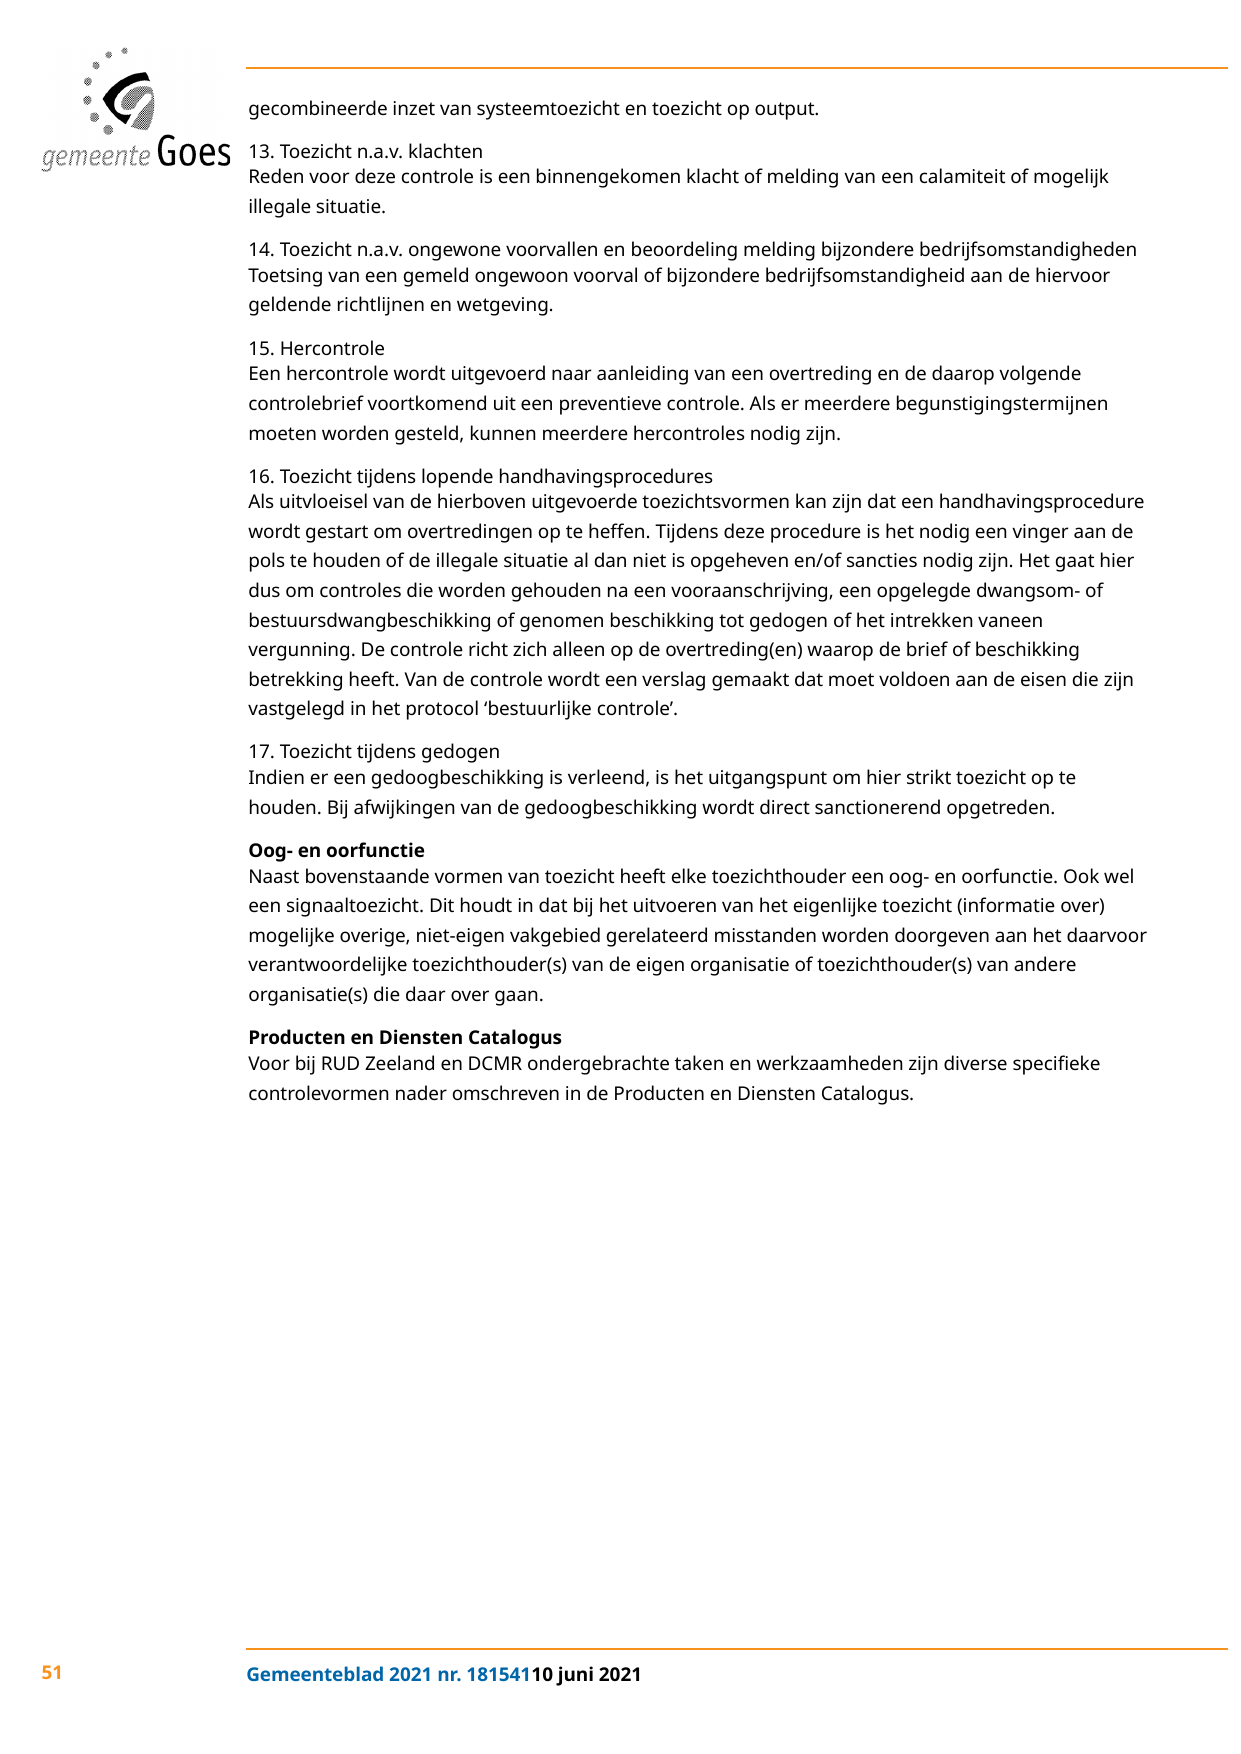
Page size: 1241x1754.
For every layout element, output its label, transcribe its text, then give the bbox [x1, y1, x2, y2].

picture [41, 47, 231, 172]
text 15. Hercontrole [248, 335, 1152, 361]
text Naast bovenstaande vormen van toezicht heeft elke toezichthouder een oog- en oorfunctie. Ook wel een signaaltoezicht. Dit houdt in dat bij het uitvoeren van het eigenlijke toezicht (informatie over) mogelijke overige, niet-eigen vakgebied gerelateerd misstanden worden doorgeven aan het daarvoor verantwoordelijke toezichthouder(s) van de eigen organisatie of toezichthouder(s) van andere organisatie(s) die daar over gaan. [248, 863, 1152, 1007]
text Indien er een gedoogbeschikking is verleend, is het uitgangspunt om hier strikt toezicht op te houden. Bij afwijkingen van de gedoogbeschikking wordt direct sanctionerend opgetreden. [248, 764, 1152, 820]
text Reden voor deze controle is een binnengekomen klacht of melding van een calamiteit of mogelijk illegale situatie. [248, 164, 1152, 219]
text Een hercontrole wordt uitgevoerd naar aanleiding van een overtreding en de daarop volgende controlebrief voortkomend uit een preventieve controle. Als er meerdere begunstigingstermijnen moeten worden gesteld, kunnen meerdere hercontroles nodig zijn. [248, 361, 1152, 445]
text 17. Toezicht tijdens gedogen [248, 739, 1152, 764]
text 14. Toezicht n.a.v. ongewone voorvallen en beoordeling melding bijzondere bedrijfsomstandigheden [248, 236, 1152, 262]
text gecombineerde inzet van systeemtoezicht en toezicht op output. [248, 95, 1152, 121]
text Toetsing van een gemeld ongewoon voorval of bijzondere bedrijfsomstandigheid aan de hiervoor geldende richtlijnen en wetgeving. [248, 262, 1152, 317]
text Voor bij RUD Zeeland en DCMR ondergebrachte taken en werkzaamheden zijn diverse specifieke controlevormen nader omschreven in de Producten en Diensten Catalogus. [248, 1050, 1152, 1105]
text 13. Toezicht n.a.v. klachten [248, 138, 1152, 164]
text Als uitvloeisel van de hierboven uitgevoerde toezichtsvormen kan zijn dat een handhavingsprocedure wordt gestart om overtredingen op te heffen. Tijdens deze procedure is het nodig een vinger aan de pols te houden of de illegale situatie al dan niet is opgeheven en/of sancties nodig zijn. Het gaat hier dus om controles die worden gehouden na een vooraanschrijving, een opgelegde dwangsom- of bestuursdwangbeschikking of genomen beschikking tot gedogen of het intrekken vaneen vergunning. De controle richt zich alleen op de overtreding(en) waarop de brief of beschikking betrekking heeft. Van de controle wordt een verslag gemaakt dat moet voldoen aan de eisen die zijn vastgelegd in het protocol ‘bestuurlijke controle’. [248, 488, 1152, 721]
text Producten en Diensten Catalogus [248, 1024, 1152, 1050]
text 16. Toezicht tijdens lopende handhavingsprocedures [248, 463, 1152, 488]
text Oog- en oorfunctie [248, 837, 1152, 863]
